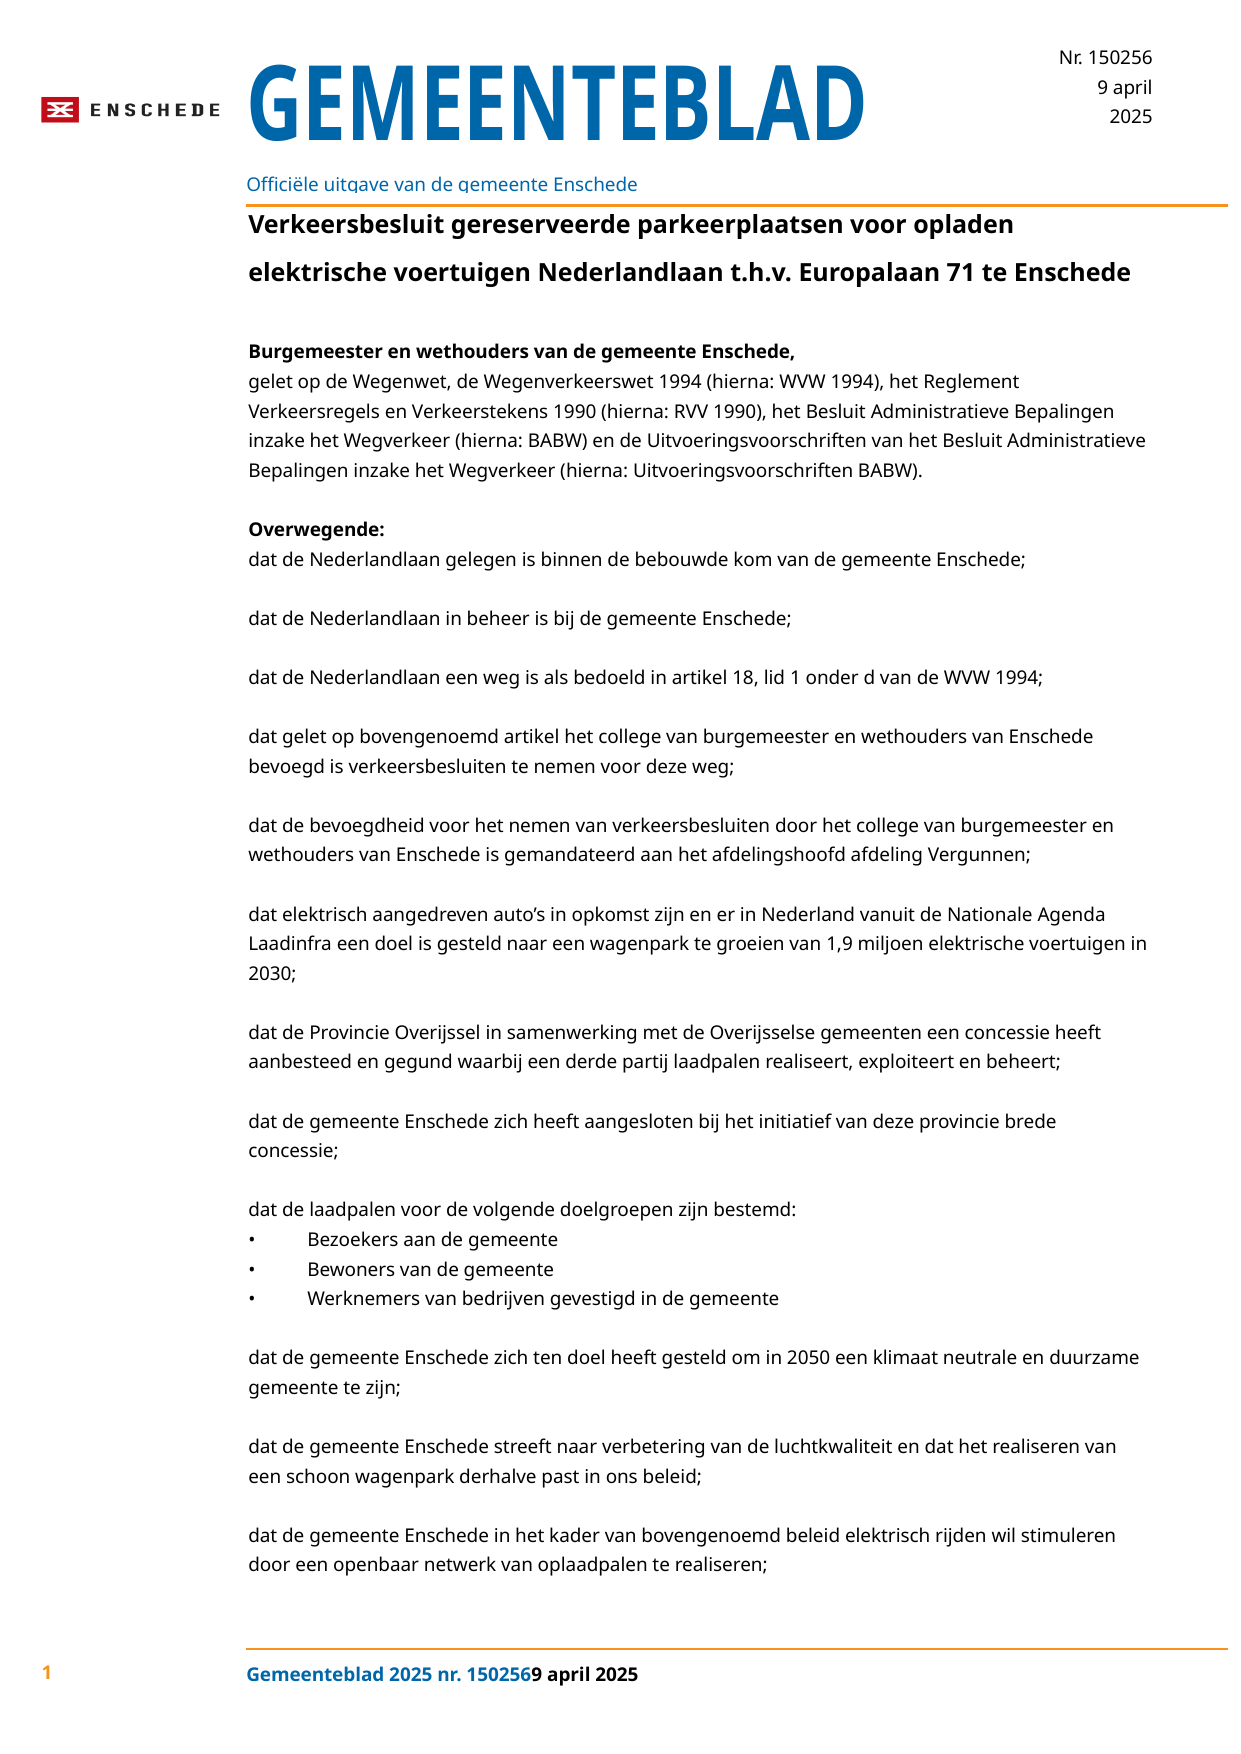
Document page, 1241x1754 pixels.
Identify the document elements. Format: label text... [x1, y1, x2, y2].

text dat de bevoegdheid voor het nemen van verkeersbesluiten door het college van burgemeester en wethouders van Enschede is gemandateerd aan het afdelingshoofd afdeling Vergunnen; [248, 812, 1152, 867]
list Bezoekers aan de gemeente [248, 1226, 1152, 1252]
text dat de gemeente Enschede in het kader van bovengenoemd beleid elektrisch rijden wil stimuleren door een openbaar netwerk van oplaadpalen te realiseren; [248, 1522, 1152, 1577]
text dat de Provincie Overijssel in samenwerking met de Overijsselse gemeenten een concessie heeft aanbesteed en gegund waarbij een derde partij laadpalen realiseert, exploiteert en beheert; [248, 1019, 1152, 1074]
list Bewoners van de gemeente [248, 1256, 1152, 1281]
text dat de gemeente Enschede zich heeft aangesloten bij het initiatief van deze provincie brede concessie; [248, 1108, 1152, 1163]
text Overwegende: [248, 516, 1152, 542]
text dat de gemeente Enschede zich ten doel heeft gesteld om in 2050 een klimaat neutrale en duurzame gemeente te zijn; [248, 1344, 1152, 1400]
text dat de Nederlandlaan gelegen is binnen de bebouwde kom van de gemeente Enschede; [248, 546, 1152, 571]
text dat gelet op bovengenoemd artikel het college van burgemeester en wethouders van Enschede bevoegd is verkeersbesluiten te nemen voor deze weg; [248, 723, 1152, 778]
text gelet op de Wegenwet, de Wegenverkeerswet 1994 (hierna: WVW 1994), het Reglement Verkeersregels en Verkeerstekens 1990 (hierna: RVV 1990), het Besluit Administratieve Bepalingen inzake het Wegverkeer (hierna: BABW) en de Uitvoeringsvoorschriften van het Besluit Administratieve Bepalingen inzake het Wegverkeer (hierna: Uitvoeringsvoorschriften BABW). [248, 368, 1152, 483]
text dat elektrisch aangedreven auto’s in opkomst zijn en er in Nederland vanuit de Nationale Agenda Laadinfra een doel is gesteld naar een wagenpark te groeien van 1,9 miljoen elektrische voertuigen in 2030; [248, 901, 1152, 986]
text dat de Nederlandlaan in beheer is bij de gemeente Enschede; [248, 605, 1152, 631]
text dat de gemeente Enschede streeft naar verbetering van de luchtkwaliteit en dat het realiseren van een schoon wagenpark derhalve past in ons beleid; [248, 1433, 1152, 1488]
text dat de Nederlandlaan een weg is als bedoeld in artikel 18, lid 1 onder d van de WVW 1994; [248, 664, 1152, 690]
text Burgemeester en wethouders van de gemeente Enschede, [248, 339, 1152, 364]
text dat de laadpalen voor de volgende doelgroepen zijn bestemd: [248, 1197, 1152, 1222]
list Werknemers van bedrijven gevestigd in de gemeente [248, 1285, 1152, 1311]
text Verkeersbesluit gereserveerde parkeerplaatsen voor opladen elektrische voertuigen Nederlandlaan t.h.v. Europalaan 71 te Enschede [248, 207, 1152, 288]
picture [41, 47, 231, 172]
